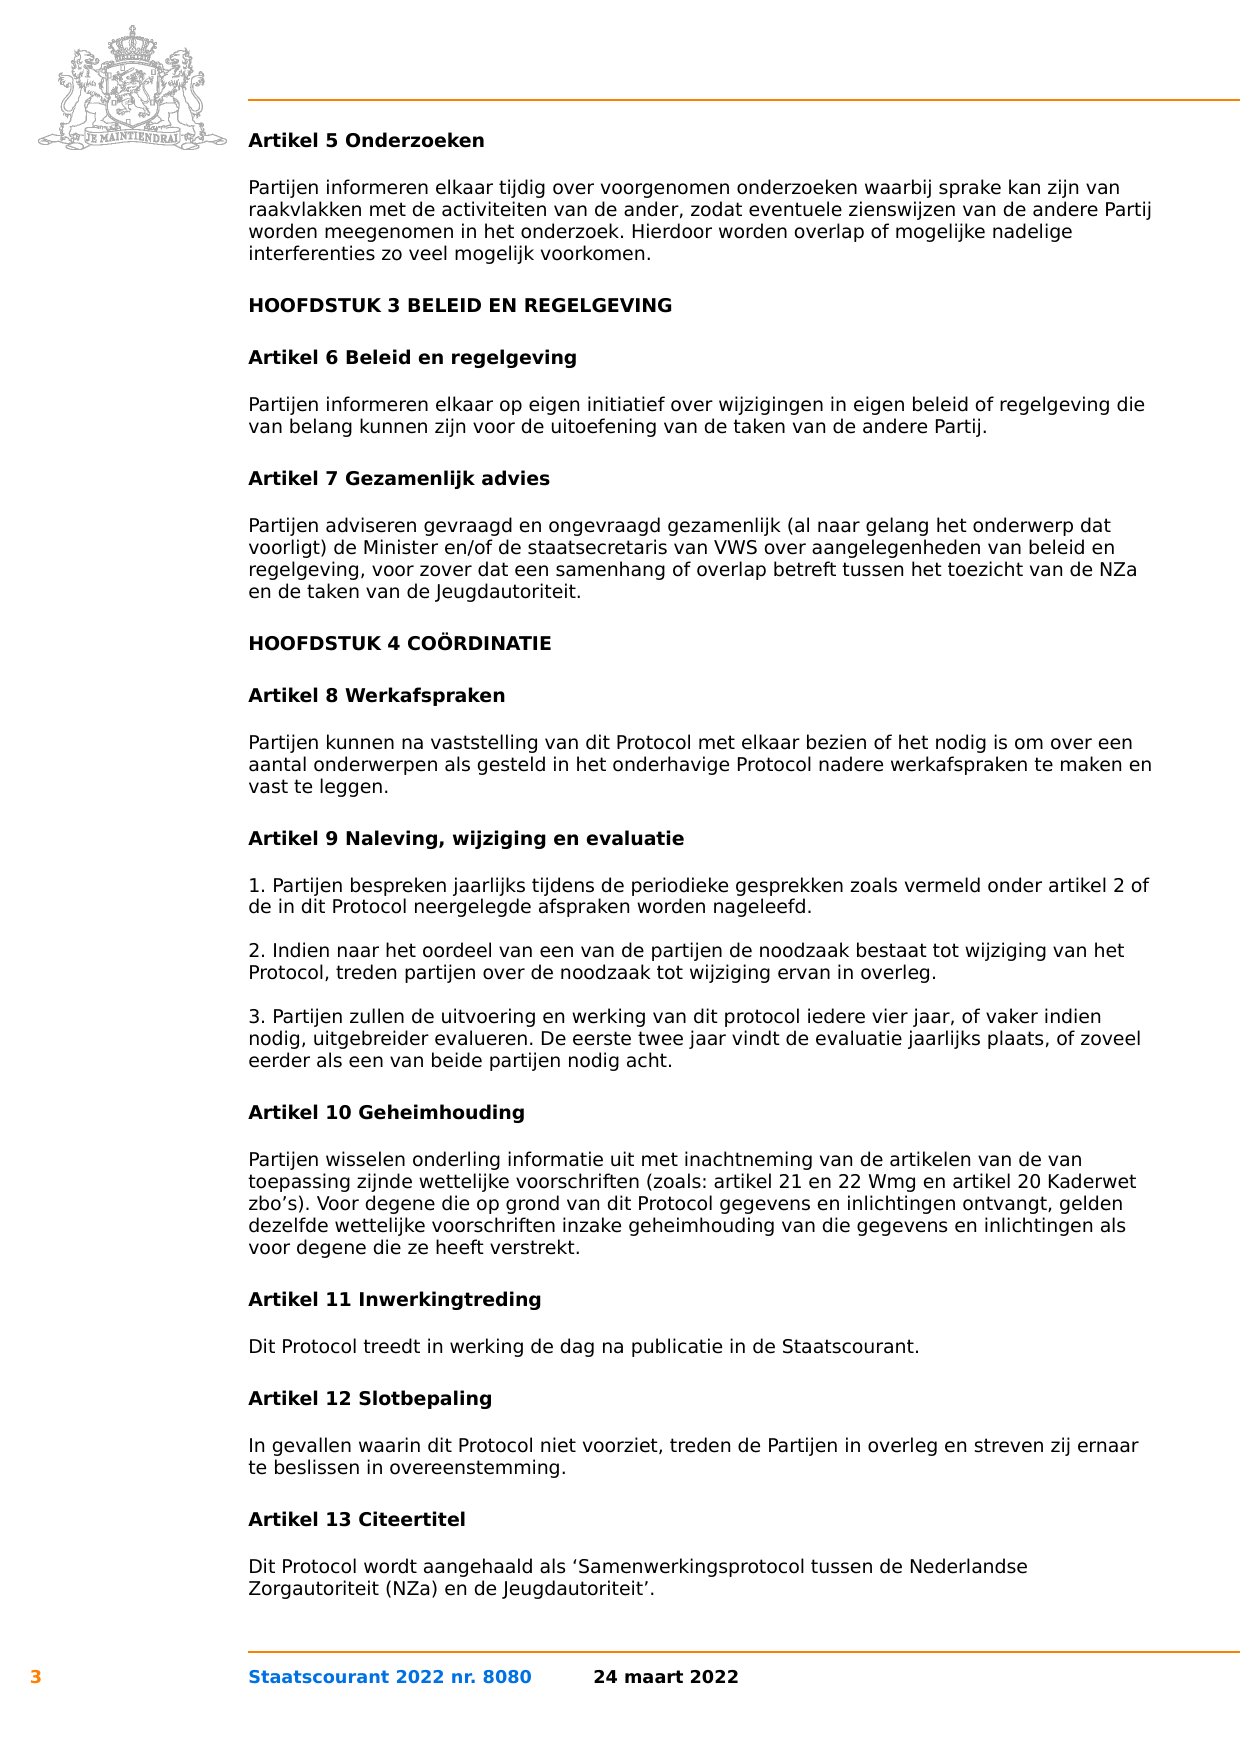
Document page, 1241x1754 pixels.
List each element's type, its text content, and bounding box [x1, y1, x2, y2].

subtitle HOOFDSTUK 3 BELEID EN REGELGEVING [248, 295, 1163, 317]
text 3. Partijen zullen de uitvoering en werking van dit protocol iedere vier jaar, of vaker indien nodig, uitgebreider evalueren. De eerste twee jaar vindt de evaluatie jaarlijks plaats, of zoveel eerder als een van beide partijen nodig acht. [248, 1006, 1163, 1072]
text Partijen kunnen na vaststelling van dit Protocol met elkaar bezien of het nodig is om over een aantal onderwerpen als gesteld in het onderhavige Protocol nadere werkafspraken te maken en vast te leggen. [248, 732, 1163, 797]
subtitle Artikel 13 Citeertitel [248, 1509, 1163, 1531]
text Partijen informeren elkaar op eigen initiatief over wijzigingen in eigen beleid of regelgeving die van belang kunnen zijn voor de uitoefening van de taken van de andere Partij. [248, 394, 1163, 438]
text In gevallen waarin dit Protocol niet voorziet, treden de Partijen in overleg en streven zij ernaar te beslissen in overeenstemming. [248, 1435, 1163, 1479]
subtitle Artikel 7 Gezamenlijk advies [248, 468, 1163, 490]
subtitle Artikel 6 Beleid en regelgeving [248, 347, 1163, 369]
subtitle Artikel 12 Slotbepaling [248, 1388, 1163, 1410]
text 2. Indien naar het oordeel van een van de partijen de noodzaak bestaat tot wijziging van het Protocol, treden partijen over de noodzaak tot wijziging ervan in overleg. [248, 940, 1163, 984]
subtitle Artikel 5 Onderzoeken [248, 130, 1163, 152]
text Partijen informeren elkaar tijdig over voorgenomen onderzoeken waarbij sprake kan zijn van raakvlakken met de activiteiten van de ander, zodat eventuele zienswijzen van de andere Partij worden meegenomen in het onderzoek. Hierdoor worden overlap of mogelijke nadelige interferenties zo veel mogelijk voorkomen. [248, 177, 1163, 265]
subtitle Artikel 9 Naleving, wijziging en evaluatie [248, 827, 1163, 849]
subtitle Artikel 10 Geheimhouding [248, 1102, 1163, 1124]
subtitle Artikel 11 Inwerkingtreding [248, 1289, 1163, 1311]
subtitle Artikel 8 Werkafspraken [248, 684, 1163, 707]
subtitle HOOFDSTUK 4 COÖRDINATIE [248, 633, 1163, 654]
text Partijen wisselen onderling informatie uit met inachtneming van de artikelen van de van toepassing zijnde wettelijke voorschriften (zoals: artikel 21 en 22 Wmg en artikel 20 Kaderwet zbo’s). Voor degene die op grond van dit Protocol gegevens en inlichtingen ontvangt, gelden dezelfde wettelijke voorschriften inzake geheimhouding van die gegevens en inlichtingen als voor degene die ze heeft verstrekt. [248, 1149, 1163, 1259]
text 1. Partijen bespreken jaarlijks tijdens de periodieke gesprekken zoals vermeld onder artikel 2 of de in dit Protocol neergelegde afspraken worden nageleefd. [248, 874, 1163, 918]
text Partijen adviseren gevraagd en ongevraagd gezamenlijk (al naar gelang het onderwerp dat voorligt) de Minister en/of de staatsecretaris van VWS over aangelegenheden van beleid en regelgeving, voor zover dat een samenhang of overlap betreft tussen het toezicht van de NZa en de taken van de Jeugdautoriteit. [248, 515, 1163, 603]
text Dit Protocol treedt in werking de dag na publicatie in de Staatscourant. [248, 1336, 1163, 1358]
picture [38, 25, 227, 150]
text Dit Protocol wordt aangehaald als ‘Samenwerkingsprotocol tussen de Nederlandse Zorgautoriteit (NZa) en de Jeugdautoriteit’. [248, 1556, 1163, 1600]
